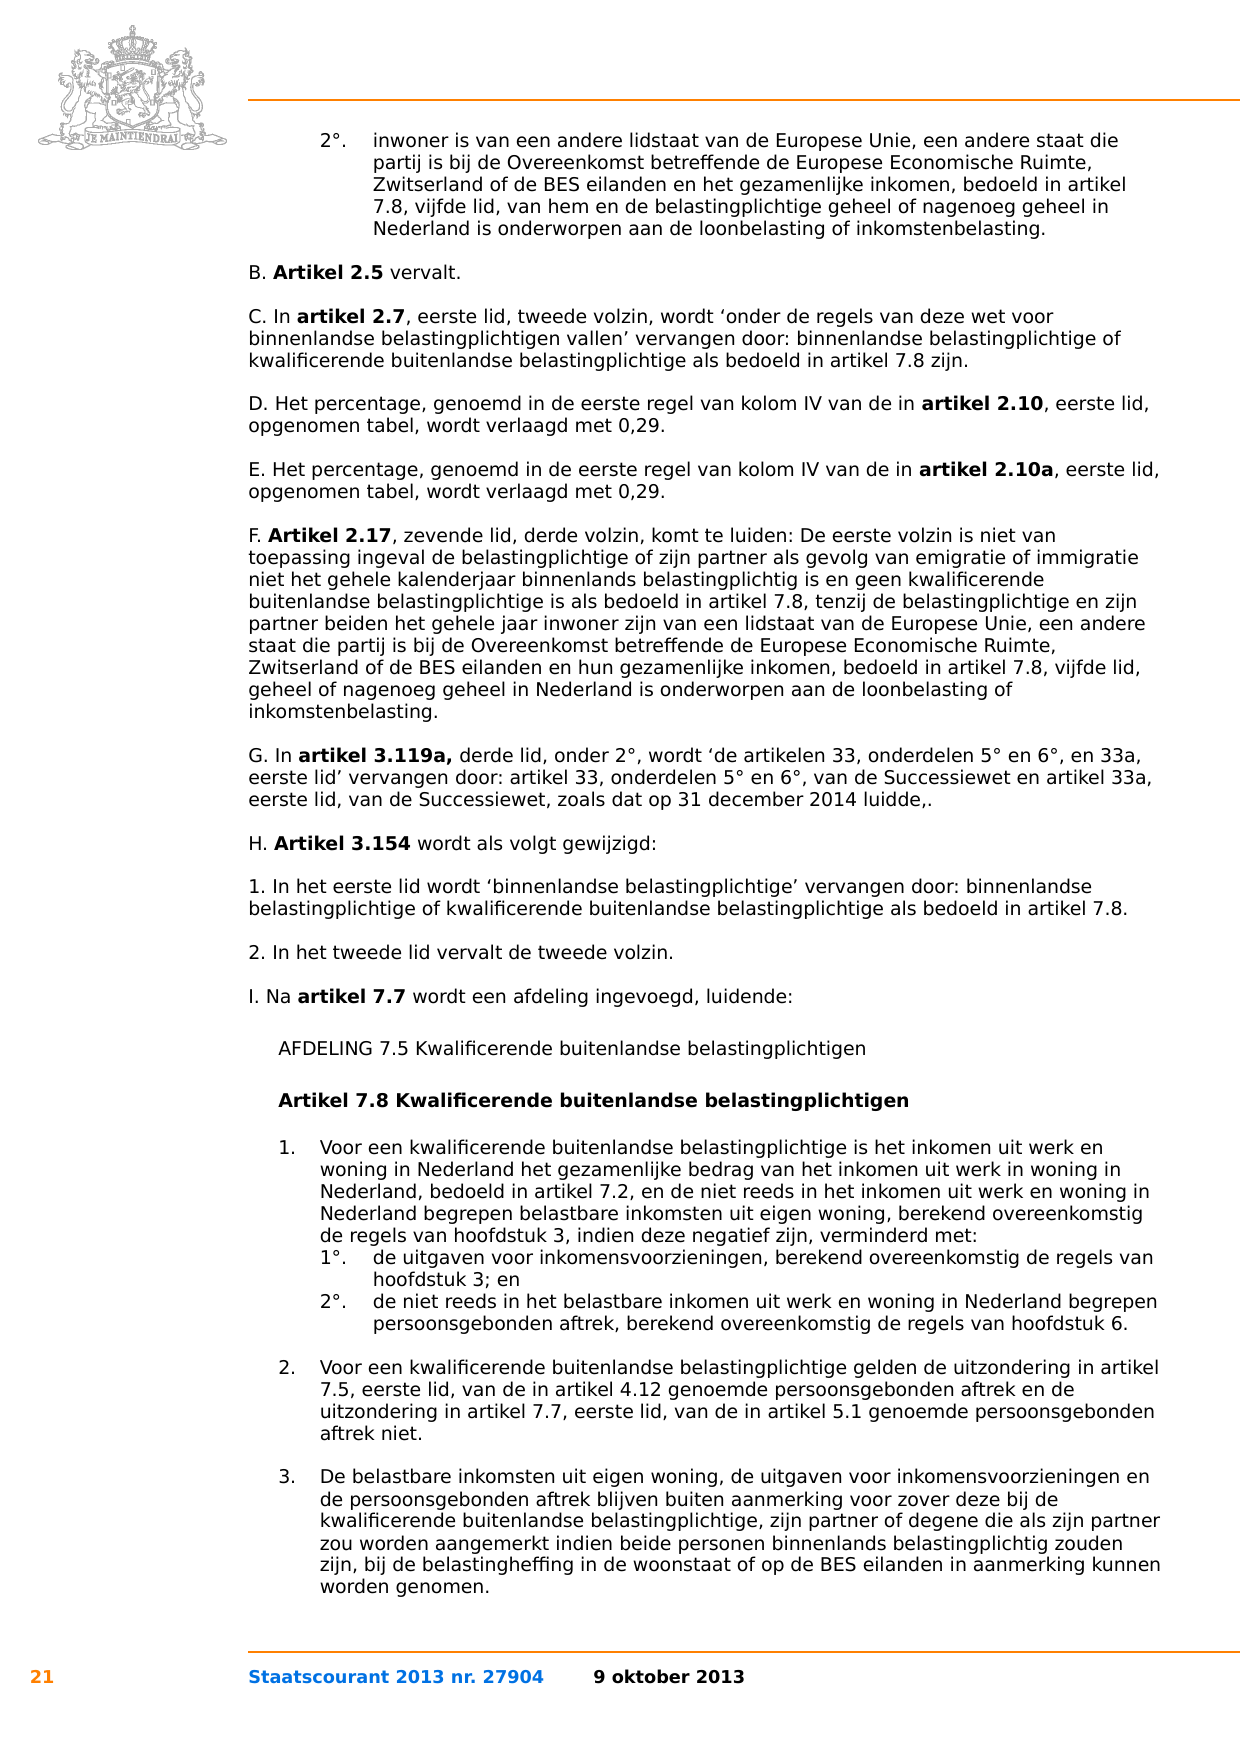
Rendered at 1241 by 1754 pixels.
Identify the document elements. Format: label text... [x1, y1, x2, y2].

text G. In artikel 3.119a, derde lid, onder 2°, wordt ‘de artikelen 33, onderdelen 5° en 6°, en 33a, eerste lid’ vervangen door: artikel 33, onderdelen 5° en 6°, van de Successiewet en artikel 33a, eerste lid, van de Successiewet, zoals dat op 31 december 2014 luidde,. [248, 745, 1163, 811]
text I. Na artikel 7.7 wordt een afdeling ingevoegd, luidende: [248, 986, 1163, 1008]
text D. Het percentage, genoemd in de eerste regel van kolom IV van de in artikel 2.10, eerste lid, opgenomen tabel, wordt verlaagd met 0,29. [248, 393, 1163, 437]
text F. Artikel 2.17, zevende lid, derde volzin, komt te luiden: De eerste volzin is niet van toepassing ingeval de belastingplichtige of zijn partner als gevolg van emigratie of immigratie niet het gehele kalenderjaar binnenlands belastingplichtig is en geen kwalificerende buitenlandse belastingplichtige is als bedoeld in artikel 7.8, tenzij de belastingplichtige en zijn partner beiden het gehele jaar inwoner zijn van een lidstaat van de Europese Unie, een andere staat die partij is bij de Overeenkomst betreffende de Europese Economische Ruimte, Zwitserland of de BES eilanden en hun gezamenlijke inkomen, bedoeld in artikel 7.8, vijfde lid, geheel of nagenoeg geheel in Nederland is onderworpen aan de loonbelasting of inkomstenbelasting. [248, 525, 1163, 723]
text B. Artikel 2.5 vervalt. [248, 262, 1163, 284]
text 2°. inwoner is van een andere lidstaat van de Europese Unie, een andere staat die partij is bij de Overeenkomst betreffende de Europese Economische Ruimte, Zwitserland of de BES eilanden en het gezamenlijke inkomen, bedoeld in artikel 7.8, vijfde lid, van hem en de belastingplichtige geheel of nagenoeg geheel in Nederland is onderworpen aan de loonbelasting of inkomstenbelasting. [319, 130, 1163, 240]
text 1. Voor een kwalificerende buitenlandse belastingplichtige is het inkomen uit werk en woning in Nederland het gezamenlijke bedrag van het inkomen uit werk in woning in Nederland, bedoeld in artikel 7.2, en de niet reeds in het inkomen uit werk en woning in Nederland begrepen belastbare inkomsten uit eigen woning, berekend overeenkomstig de regels van hoofdstuk 3, indien deze negatief zijn, verminderd met: [278, 1137, 1163, 1247]
text 1°. de uitgaven voor inkomensvoorzieningen, berekend overeenkomstig de regels van hoofdstuk 3; en [319, 1247, 1163, 1291]
text 3. De belastbare inkomsten uit eigen woning, de uitgaven voor inkomensvoorzieningen en de persoonsgebonden aftrek blijven buiten aanmerking voor zover deze bij de kwalificerende buitenlandse belastingplichtige, zijn partner of degene die als zijn partner zou worden aangemerkt indien beide personen binnenlands belastingplichtig zouden zijn, bij de belastingheffing in de woonstaat of op de BES eilanden in aanmerking kunnen worden genomen. [278, 1466, 1163, 1598]
subtitle AFDELING 7.5 Kwalificerende buitenlandse belastingplichtigen [278, 1038, 1163, 1060]
text C. In artikel 2.7, eerste lid, tweede volzin, wordt ‘onder de regels van deze wet voor binnenlandse belastingplichtigen vallen’ vervangen door: binnenlandse belastingplichtige of kwalificerende buitenlandse belastingplichtige als bedoeld in artikel 7.8 zijn. [248, 306, 1163, 371]
text 1. In het eerste lid wordt ‘binnenlandse belastingplichtige’ vervangen door: binnenlandse belastingplichtige of kwalificerende buitenlandse belastingplichtige als bedoeld in artikel 7.8. [248, 876, 1163, 920]
subtitle Artikel 7.8 Kwalificerende buitenlandse belastingplichtigen [278, 1090, 1163, 1112]
text 2. In het tweede lid vervalt de tweede volzin. [248, 942, 1163, 964]
picture [38, 25, 227, 150]
text 2. Voor een kwalificerende buitenlandse belastingplichtige gelden de uitzondering in artikel 7.5, eerste lid, van de in artikel 4.12 genoemde persoonsgebonden aftrek en de uitzondering in artikel 7.7, eerste lid, van de in artikel 5.1 genoemde persoonsgebonden aftrek niet. [278, 1357, 1163, 1444]
text 2°. de niet reeds in het belastbare inkomen uit werk en woning in Nederland begrepen persoonsgebonden aftrek, berekend overeenkomstig de regels van hoofdstuk 6. [319, 1291, 1163, 1335]
text E. Het percentage, genoemd in de eerste regel van kolom IV van de in artikel 2.10a, eerste lid, opgenomen tabel, wordt verlaagd met 0,29. [248, 459, 1163, 503]
text H. Artikel 3.154 wordt als volgt gewijzigd: [248, 832, 1163, 854]
